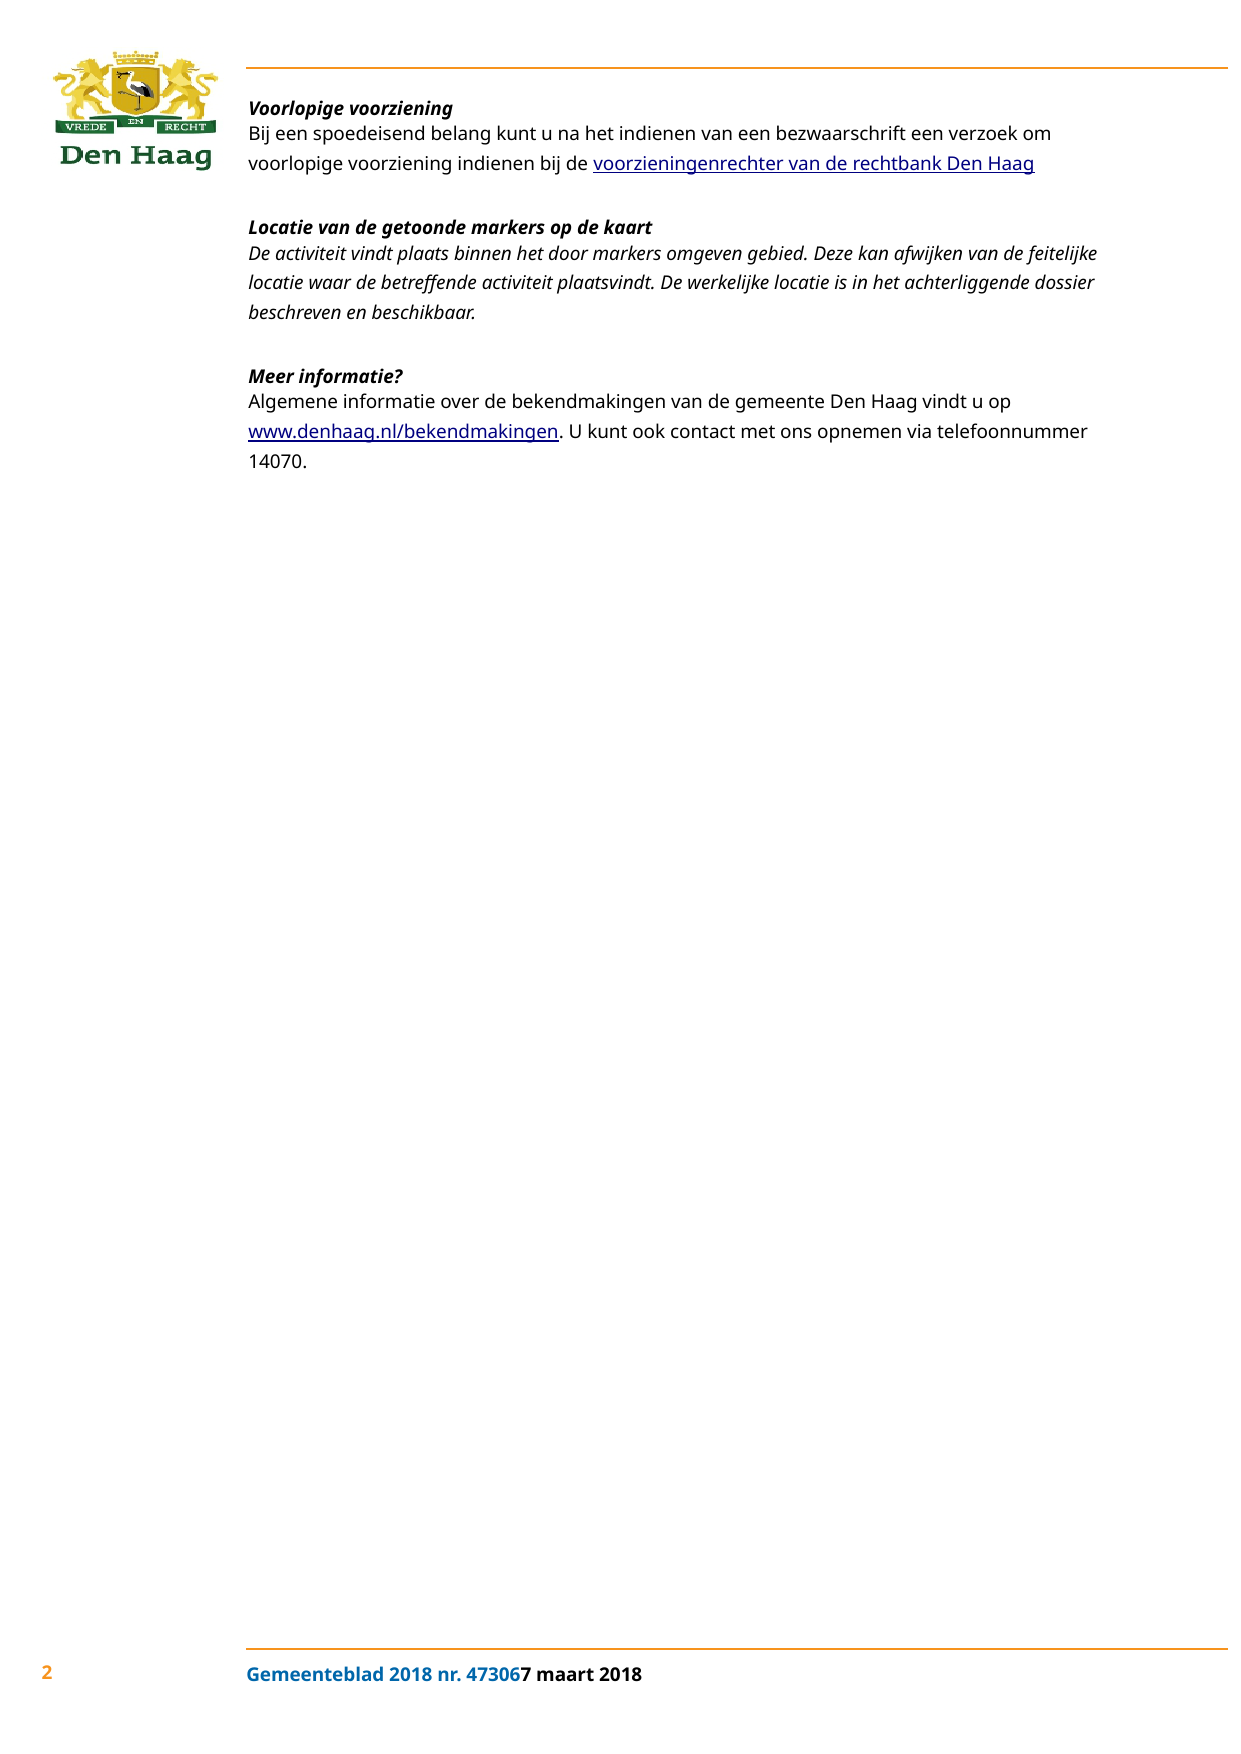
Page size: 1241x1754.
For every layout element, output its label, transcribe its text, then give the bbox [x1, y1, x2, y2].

text Voorlopige voorziening [248, 95, 1152, 121]
text Algemene informatie over de bekendmakingen van de gemeente Den Haag vindt u op www.denhaag.nl/bekendmakingen. U kunt ook contact met ons opnemen via telefoonnummer 14070. [248, 389, 1152, 473]
text Meer informatie? [248, 363, 1152, 389]
text De activiteit vindt plaats binnen het door markers omgeven gebied. Deze kan afwijken van de feitelijke locatie waar de betreffende activiteit plaatsvindt. De werkelijke locatie is in het achterliggende dossier beschreven en beschikbaar. [248, 240, 1152, 325]
text Bij een spoedeisend belang kunt u na het indienen van een bezwaarschrift een verzoek om voorlopige voorziening indienen bij de voorzieningenrechter van de rechtbank Den Haag [248, 121, 1152, 176]
picture [41, 47, 231, 172]
text Locatie van de getoonde markers op de kaart [248, 214, 1152, 240]
